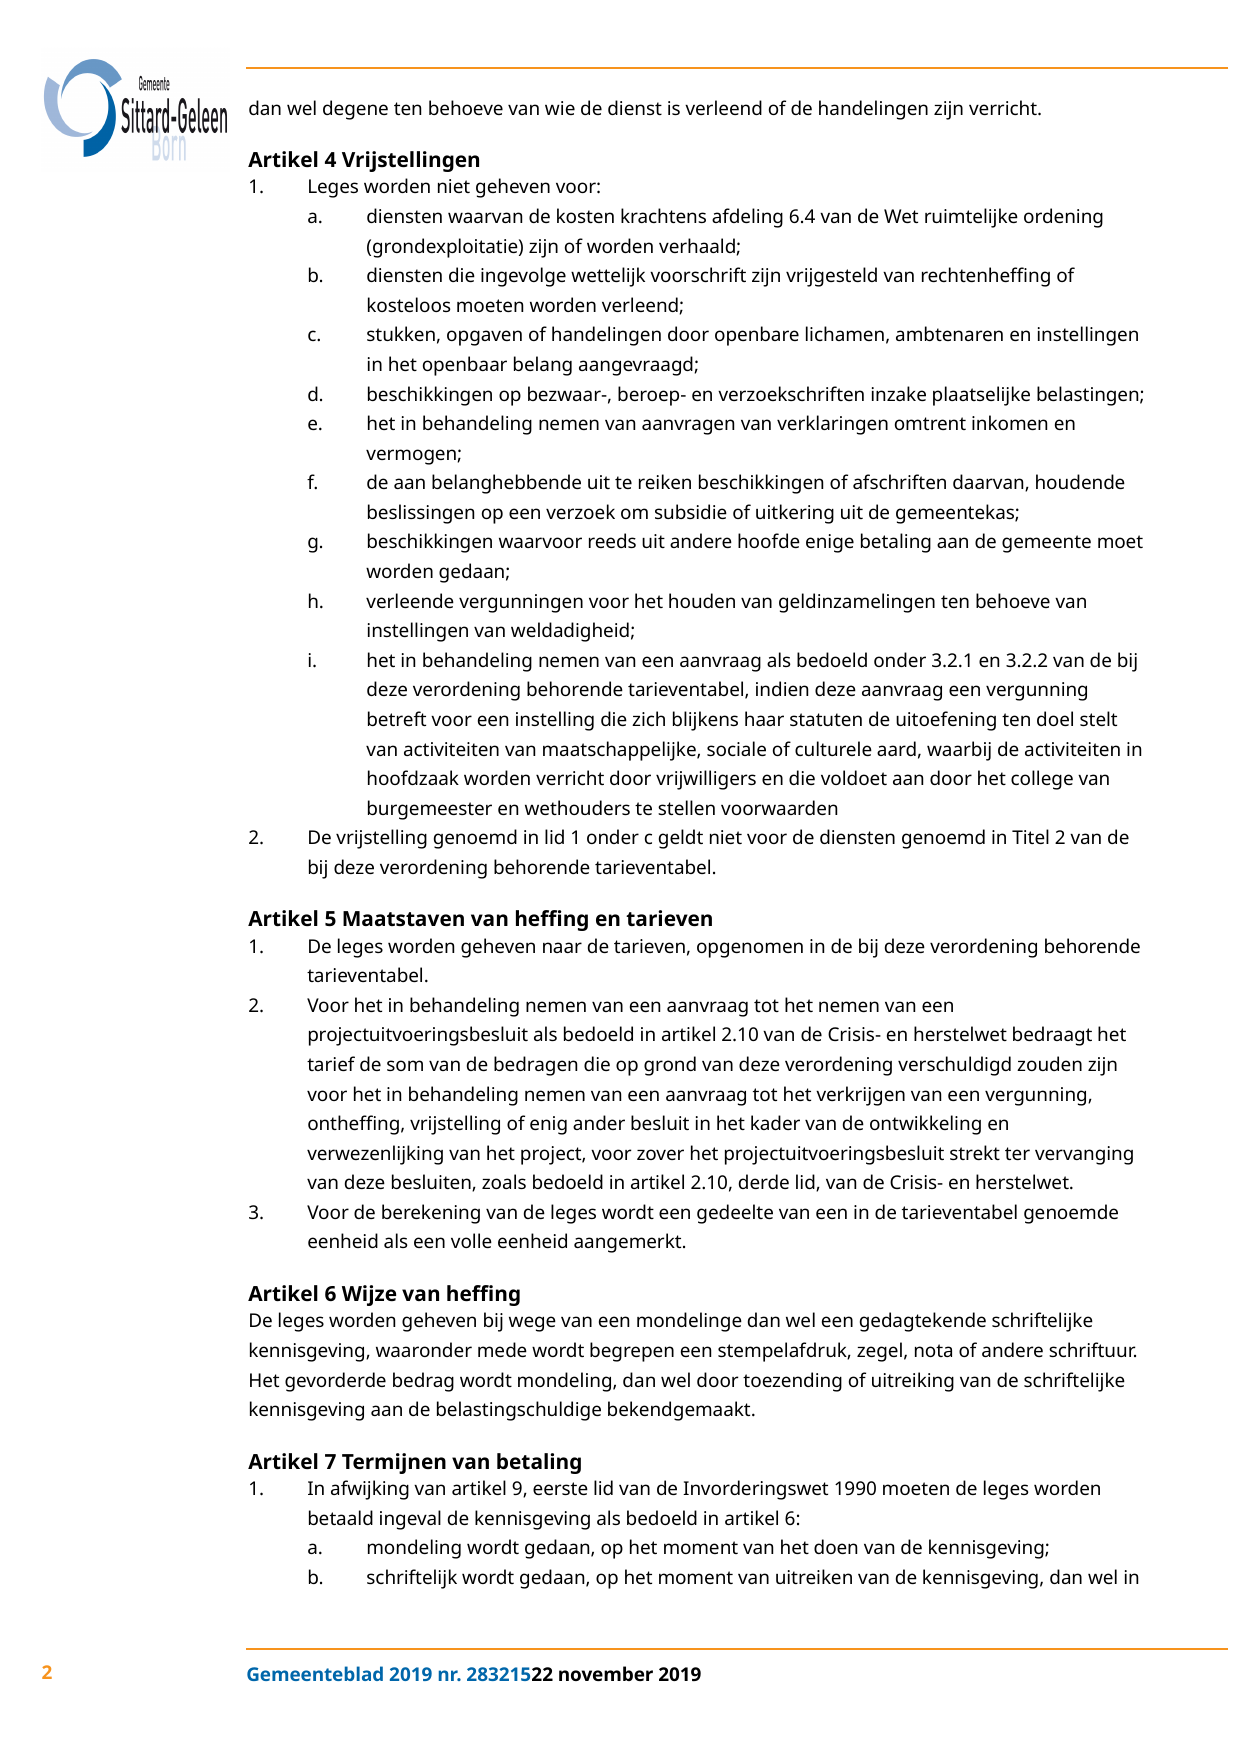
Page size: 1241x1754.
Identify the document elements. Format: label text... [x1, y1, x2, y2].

list het in behandeling nemen van een aanvraag als bedoeld onder 3.2.1 en 3.2.2 van de bij deze verordening behorende tarieventabel, indien deze aanvraag een vergunning betreft voor een instelling die zich blijkens haar statuten de uitoefening ten doel stelt van activiteiten van maatschappelijke, sociale of culturele aard, waarbij de activiteiten in hoofdzaak worden verricht door vrijwilligers en die voldoet aan door het college van burgemeester en wethouders te stellen voorwaarden [307, 647, 1152, 821]
list In afwijking van artikel 9, eerste lid van de Invorderingswet 1990 moeten de leges worden betaald ingeval de kennisgeving als bedoeld in artikel 6: [248, 1475, 1152, 1531]
list stukken, opgaven of handelingen door openbare lichamen, ambtenaren en instellingen in het openbaar belang aangevraagd; [307, 322, 1152, 377]
list schriftelijk wordt gedaan, op het moment van uitreiken van de kennisgeving, dan wel in [307, 1564, 1152, 1590]
list beschikkingen waarvoor reeds uit andere hoofde enige betaling aan de gemeente moet worden gedaan; [307, 529, 1152, 584]
list Voor het in behandeling nemen van een aanvraag tot het nemen van een projectuitvoeringsbesluit als bedoeld in artikel 2.10 van de Crisis- en herstelwet bedraagt het tarief de som van de bedragen die op grond van deze verordening verschuldigd zouden zijn voor het in behandeling nemen van een aanvraag tot het verkrijgen van een vergunning, ontheffing, vrijstelling of enig ander besluit in het kader van de ontwikkeling en verwezenlijking van het project, voor zover het projectuitvoeringsbesluit strekt ter vervanging van deze besluiten, zoals bedoeld in artikel 2.10, derde lid, van de Crisis- en herstelwet. [248, 992, 1152, 1195]
list verleende vergunningen voor het houden van geldinzamelingen ten behoeve van instellingen van weldadigheid; [307, 588, 1152, 643]
list het in behandeling nemen van aanvragen van verklaringen omtrent inkomen en vermogen; [307, 410, 1152, 466]
picture [41, 47, 231, 172]
list Leges worden niet geheven voor: [248, 174, 1152, 199]
list mondeling wordt gedaan, op het moment van het doen van de kennisgeving; [307, 1534, 1152, 1560]
text Artikel 6 Wijze van heffing [248, 1279, 1152, 1308]
list De leges worden geheven naar de tarieven, opgenomen in de bij deze verordening behorende tarieventabel. [248, 933, 1152, 988]
list beschikkingen op bezwaar-, beroep- en verzoekschriften inzake plaatselijke belastingen; [307, 381, 1152, 406]
text Artikel 7 Termijnen van betaling [248, 1447, 1152, 1475]
list de aan belanghebbende uit te reiken beschikkingen of afschriften daarvan, houdende beslissingen op een verzoek om subsidie of uitkering uit de gemeentekas; [307, 469, 1152, 525]
list De vrijstelling genoemd in lid 1 onder c geldt niet voor de diensten genoemd in Titel 2 van de bij deze verordening behorende tarieventabel. [248, 824, 1152, 880]
list Voor de berekening van de leges wordt een gedeelte van een in de tarieventabel genoemde eenheid als een volle eenheid aangemerkt. [248, 1199, 1152, 1254]
text dan wel degene ten behoeve van wie de dienst is verleend of de handelingen zijn verricht. [248, 95, 1152, 121]
list diensten waarvan de kosten krachtens afdeling 6.4 van de Wet ruimtelijke ordening (grondexploitatie) zijn of worden verhaald; [307, 203, 1152, 258]
text De leges worden geheven bij wege van een mondelinge dan wel een gedagtekende schriftelijke kennisgeving, waaronder mede wordt begrepen een stempelafdruk, zegel, nota of andere schriftuur. Het gevorderde bedrag wordt mondeling, dan wel door toezending of uitreiking van de schriftelijke kennisgeving aan de belastingschuldige bekendgemaakt. [248, 1308, 1152, 1422]
text Artikel 4 Vrijstellingen [248, 145, 1152, 174]
text Artikel 5 Maatstaven van heffing en tarieven [248, 904, 1152, 933]
list diensten die ingevolge wettelijk voorschrift zijn vrijgesteld van rechtenheffing of kosteloos moeten worden verleend; [307, 262, 1152, 318]
